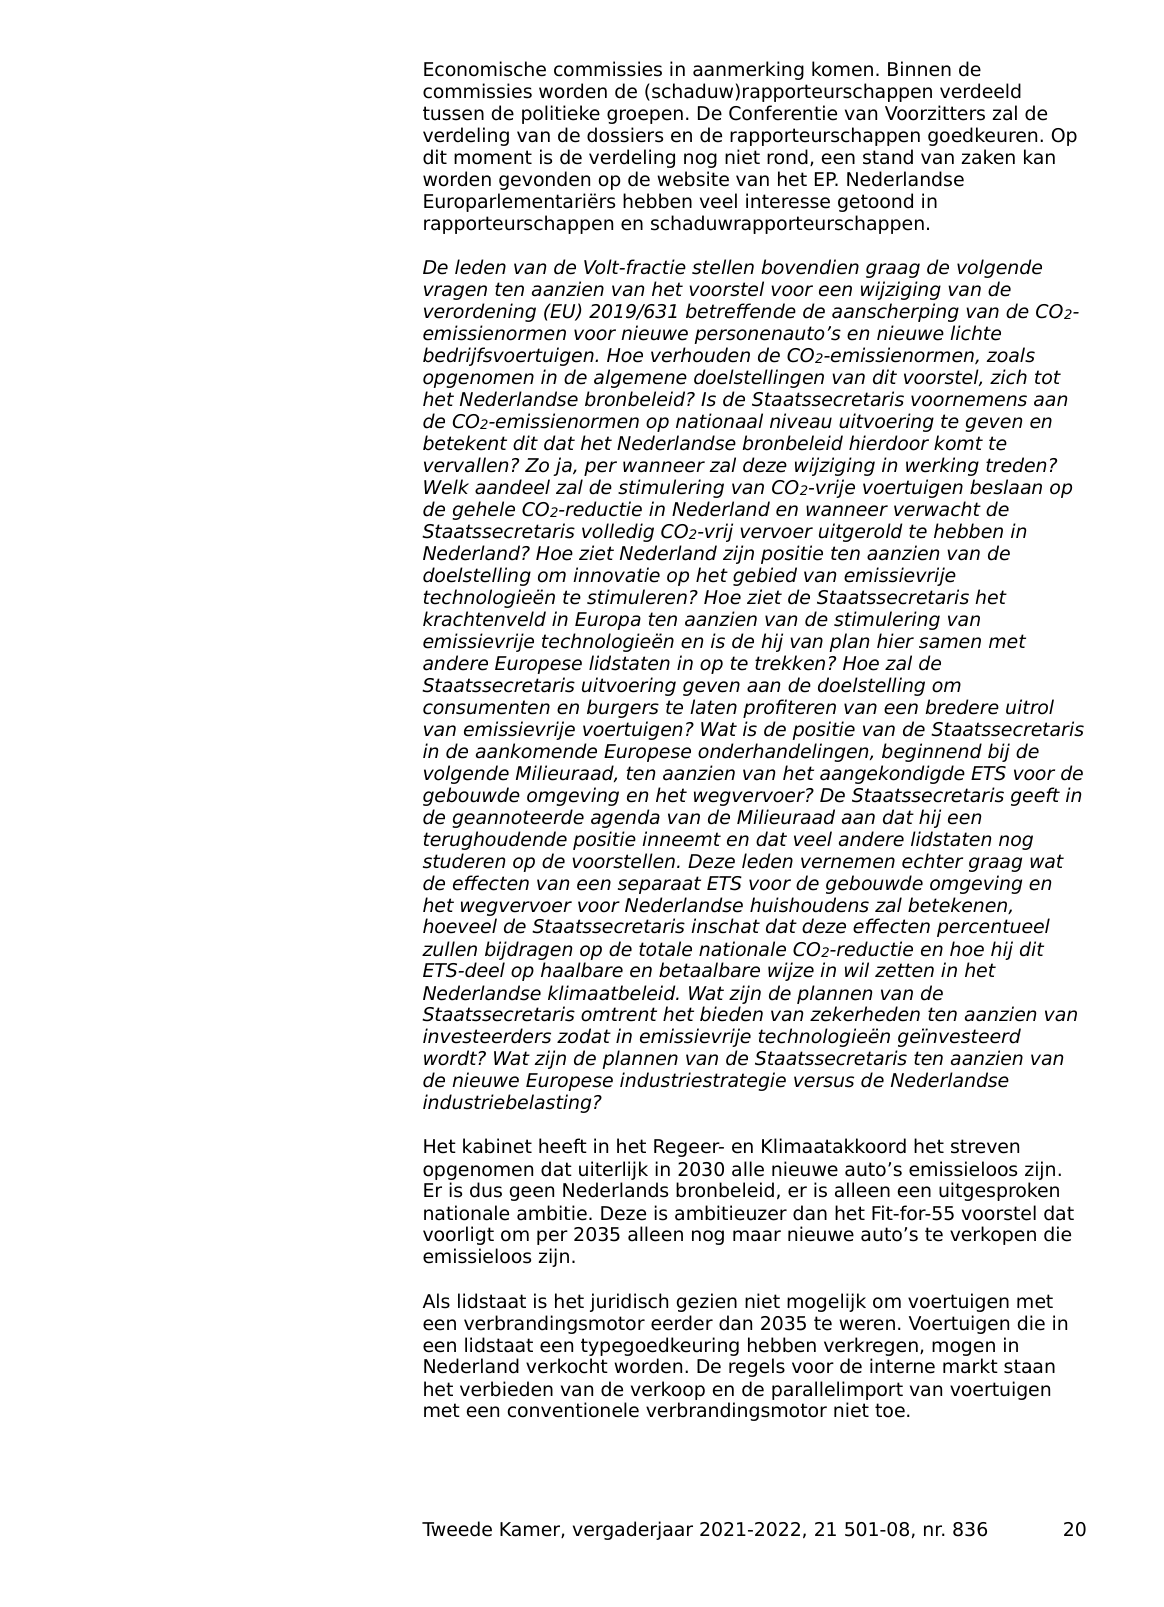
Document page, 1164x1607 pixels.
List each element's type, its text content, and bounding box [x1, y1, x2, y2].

text De leden van de Volt-fractie stellen bovendien graag de volgende vragen ten aanzien van het voorstel voor een wijziging van de verordening (EU) 2019/631 betreffende de aanscherping van de CO2-emissienormen voor nieuwe personenauto’s en nieuwe lichte bedrijfsvoertuigen. Hoe verhouden de CO2-emissienormen, zoals opgenomen in de algemene doelstellingen van dit voorstel, zich tot het Nederlandse bronbeleid? Is de Staatssecretaris voornemens aan de CO2-emissienormen op nationaal niveau uitvoering te geven en betekent dit dat het Nederlandse bronbeleid hierdoor komt te vervallen? Zo ja, per wanneer zal deze wijziging in werking treden? Welk aandeel zal de stimulering van CO2-vrije voertuigen beslaan op de gehele CO2-reductie in Nederland en wanneer verwacht de Staatssecretaris volledig CO2-vrij vervoer uitgerold te hebben in Nederland? Hoe ziet Nederland zijn positie ten aanzien van de doelstelling om innovatie op het gebied van emissievrije technologieën te stimuleren? Hoe ziet de Staatssecretaris het krachtenveld in Europa ten aanzien van de stimulering van emissievrije technologieën en is de hij van plan hier samen met andere Europese lidstaten in op te trekken? Hoe zal de Staatssecretaris uitvoering geven aan de doelstelling om consumenten en burgers te laten profiteren van een bredere uitrol van emissievrije voertuigen? Wat is de positie van de Staatssecretaris in de aankomende Europese onderhandelingen, beginnend bij de volgende Milieuraad, ten aanzien van het aangekondigde ETS voor de gebouwde omgeving en het wegvervoer? De Staatssecretaris geeft in de geannoteerde agenda van de Milieuraad aan dat hij een terughoudende positie inneemt en dat veel andere lidstaten nog studeren op de voorstellen. Deze leden vernemen echter graag wat de effecten van een separaat ETS voor de gebouwde omgeving en het wegvervoer voor Nederlandse huishoudens zal betekenen, hoeveel de Staatssecretaris inschat dat deze effecten percentueel zullen bijdragen op de totale nationale CO2-reductie en hoe hij dit ETS-deel op haalbare en betaalbare wijze in wil zetten in het Nederlandse klimaatbeleid. Wat zijn de plannen van de Staatssecretaris omtrent het bieden van zekerheden ten aanzien van investeerders zodat in emissievrije technologieën geïnvesteerd wordt? Wat zijn de plannen van de Staatssecretaris ten aanzien van de nieuwe Europese industriestrategie versus de Nederlandse industriebelasting? [422, 257, 1087, 1114]
text Als lidstaat is het juridisch gezien niet mogelijk om voertuigen met een verbrandingsmotor eerder dan 2035 te weren. Voertuigen die in een lidstaat een typegoedkeuring hebben verkregen, mogen in Nederland verkocht worden. De regels voor de interne markt staan het verbieden van de verkoop en de parallelimport van voertuigen met een conventionele verbrandingsmotor niet toe. [422, 1291, 1087, 1422]
text Het kabinet heeft in het Regeer- en Klimaatakkoord het streven opgenomen dat uiterlijk in 2030 alle nieuwe auto’s emissieloos zijn. Er is dus geen Nederlands bronbeleid, er is alleen een uitgesproken nationale ambitie. Deze is ambitieuzer dan het Fit-for-55 voorstel dat voorligt om per 2035 alleen nog maar nieuwe auto’s te verkopen die emissieloos zijn. [422, 1136, 1087, 1268]
text Economische commissies in aanmerking komen. Binnen de commissies worden de (schaduw)rapporteurschappen verdeeld tussen de politieke groepen. De Conferentie van Voorzitters zal de verdeling van de dossiers en de rapporteurschappen goedkeuren. Op dit moment is de verdeling nog niet rond, een stand van zaken kan worden gevonden op de website van het EP. Nederlandse Europarlementariërs hebben veel interesse getoond in rapporteurschappen en schaduwrapporteurschappen. [422, 59, 1087, 235]
